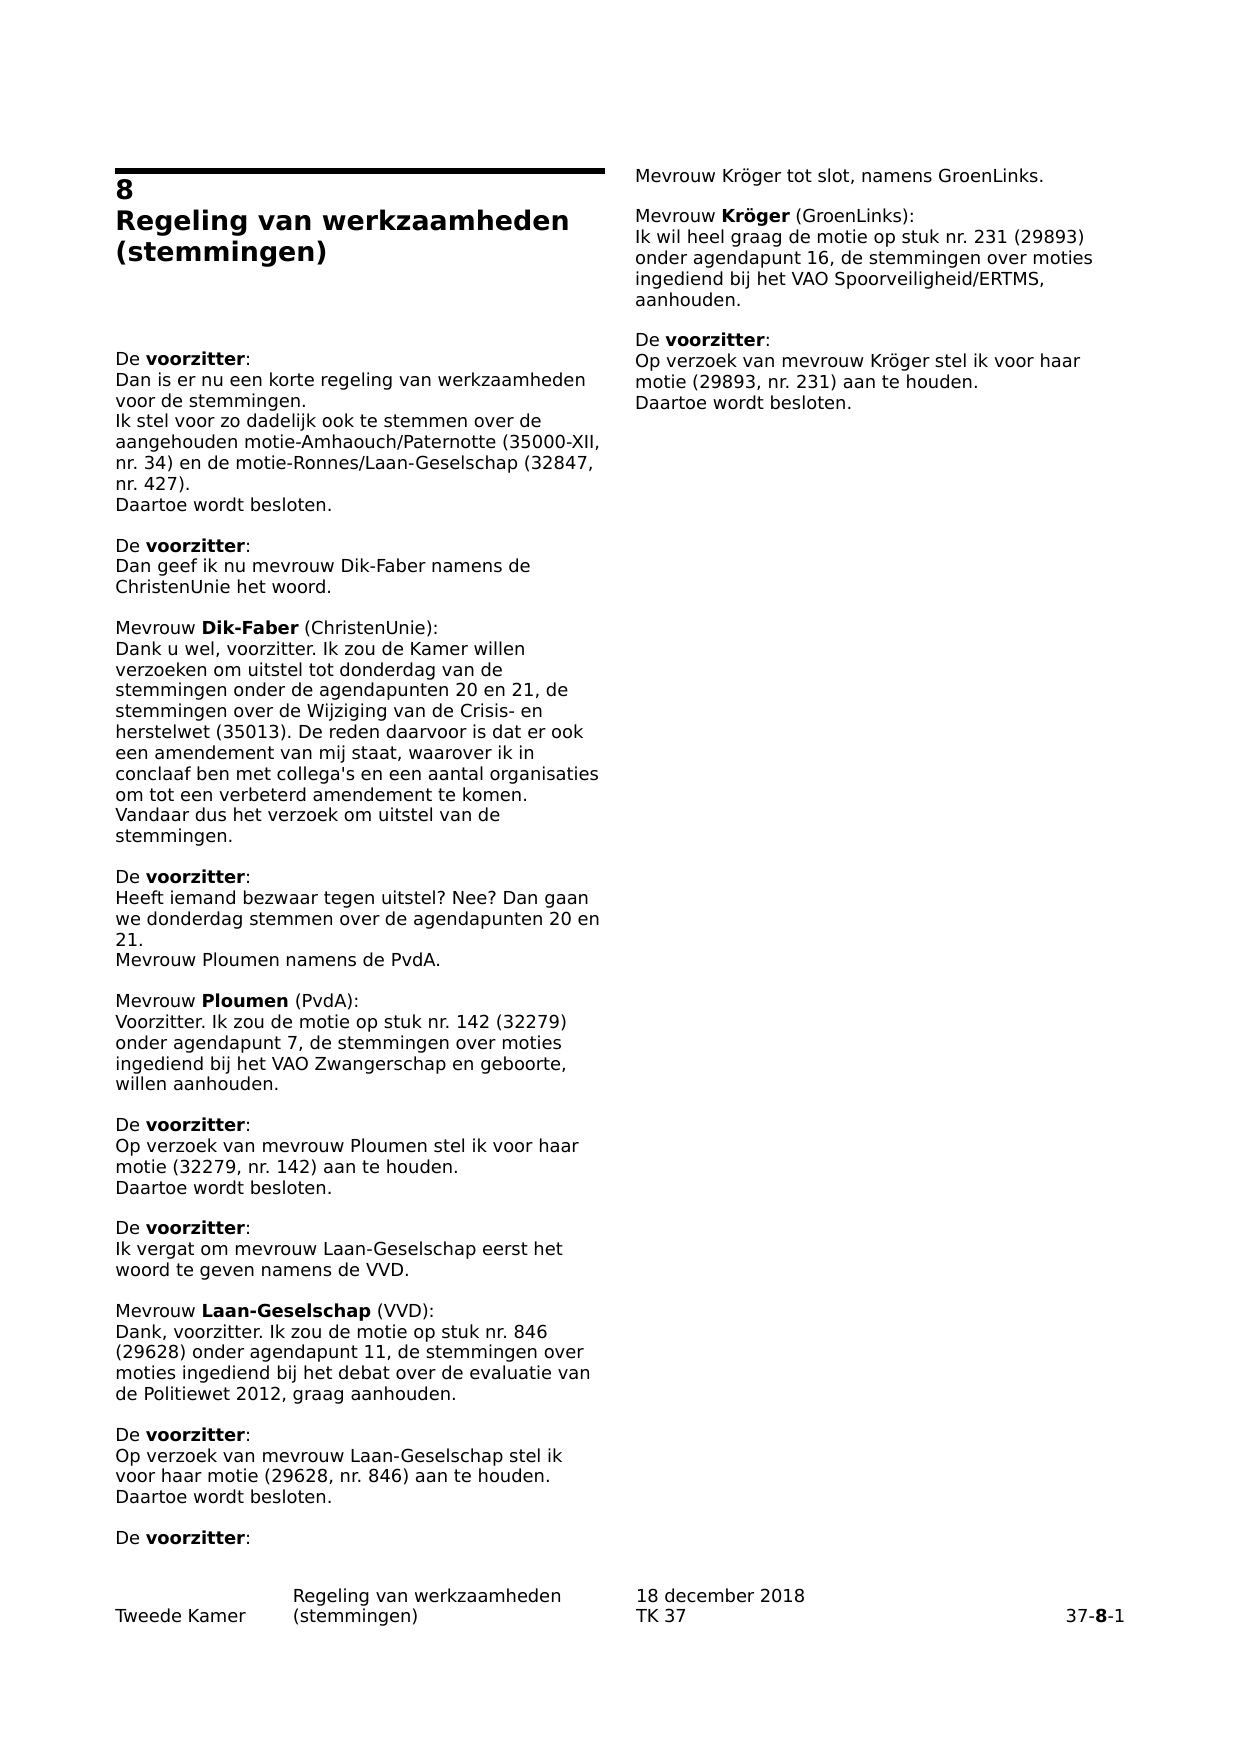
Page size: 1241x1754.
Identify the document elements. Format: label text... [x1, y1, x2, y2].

text Daartoe wordt besloten. [115, 1177, 605, 1198]
text Op verzoek van mevrouw Kröger stel ik voor haar motie (29893, nr. 231) aan te houden. [635, 351, 1125, 393]
text Daartoe wordt besloten. [115, 1487, 605, 1508]
text Ik wil heel graag de motie op stuk nr. 231 (29893) onder agendapunt 16, de stemmingen over moties ingediend bij het VAO Spoorveiligheid/ERTMS, aanhouden. [635, 227, 1125, 310]
text Ik vergat om mevrouw Laan-Geselschap eerst het woord te geven namens de VVD. [115, 1239, 605, 1281]
text De voorzitter: [115, 349, 605, 369]
text Dan is er nu een korte regeling van werkzaamheden voor de stemmingen. [115, 369, 605, 411]
text De voorzitter: [635, 330, 1125, 351]
text De voorzitter: [115, 1425, 605, 1445]
text De voorzitter: [115, 867, 605, 888]
text Mevrouw Laan-Geselschap (VVD): [115, 1301, 605, 1321]
text Voorzitter. Ik zou de motie op stuk nr. 142 (32279) onder agendapunt 7, de stemmingen over moties ingediend bij het VAO Zwangerschap en geboorte, willen aanhouden. [115, 1012, 605, 1095]
text De voorzitter: [115, 1528, 605, 1549]
text Dank, voorzitter. Ik zou de motie op stuk nr. 846 (29628) onder agendapunt 11, de stemmingen over moties ingediend bij het debat over de evaluatie van de Politiewet 2012, graag aanhouden. [115, 1321, 605, 1405]
text De voorzitter: [115, 1218, 605, 1239]
text Heeft iemand bezwaar tegen uitstel? Nee? Dan gaan we donderdag stemmen over de agendapunten 20 en 21. [115, 888, 605, 950]
text Mevrouw Kröger (GroenLinks): [635, 206, 1125, 227]
text Dan geef ik nu mevrouw Dik-Faber namens de ChristenUnie het woord. [115, 556, 605, 598]
title 8 Regeling van werkzaamheden (stemmingen) [115, 174, 605, 268]
text Op verzoek van mevrouw Ploumen stel ik voor haar motie (32279, nr. 142) aan te houden. [115, 1136, 605, 1177]
text Ik stel voor zo dadelijk ook te stemmen over de aangehouden motie-Amhaouch/Paternotte (35000-XII, nr. 34) en de motie-Ronnes/Laan-Geselschap (32847, nr. 427). [115, 411, 605, 494]
text De voorzitter: [115, 1115, 605, 1136]
text Dank u wel, voorzitter. Ik zou de Kamer willen verzoeken om uitstel tot donderdag van de stemmingen onder de agendapunten 20 en 21, de stemmingen over de Wijziging van de Crisis- en herstelwet (35013). De reden daarvoor is dat er ook een amendement van mij staat, waarover ik in conclaaf ben met collega's en een aantal organisaties om tot een verbeterd amendement te komen. Vandaar dus het verzoek om uitstel van de stemmingen. [115, 638, 605, 847]
text Mevrouw Dik-Faber (ChristenUnie): [115, 618, 605, 638]
text Op verzoek van mevrouw Laan-Geselschap stel ik voor haar motie (29628, nr. 846) aan te houden. [115, 1445, 605, 1487]
text De voorzitter: [115, 535, 605, 556]
text Mevrouw Ploumen (PvdA): [115, 991, 605, 1012]
text Daartoe wordt besloten. [635, 393, 1125, 413]
text Mevrouw Ploumen namens de PvdA. [115, 950, 605, 971]
text Mevrouw Kröger tot slot, namens GroenLinks. [635, 165, 1125, 186]
text Daartoe wordt besloten. [115, 494, 605, 515]
